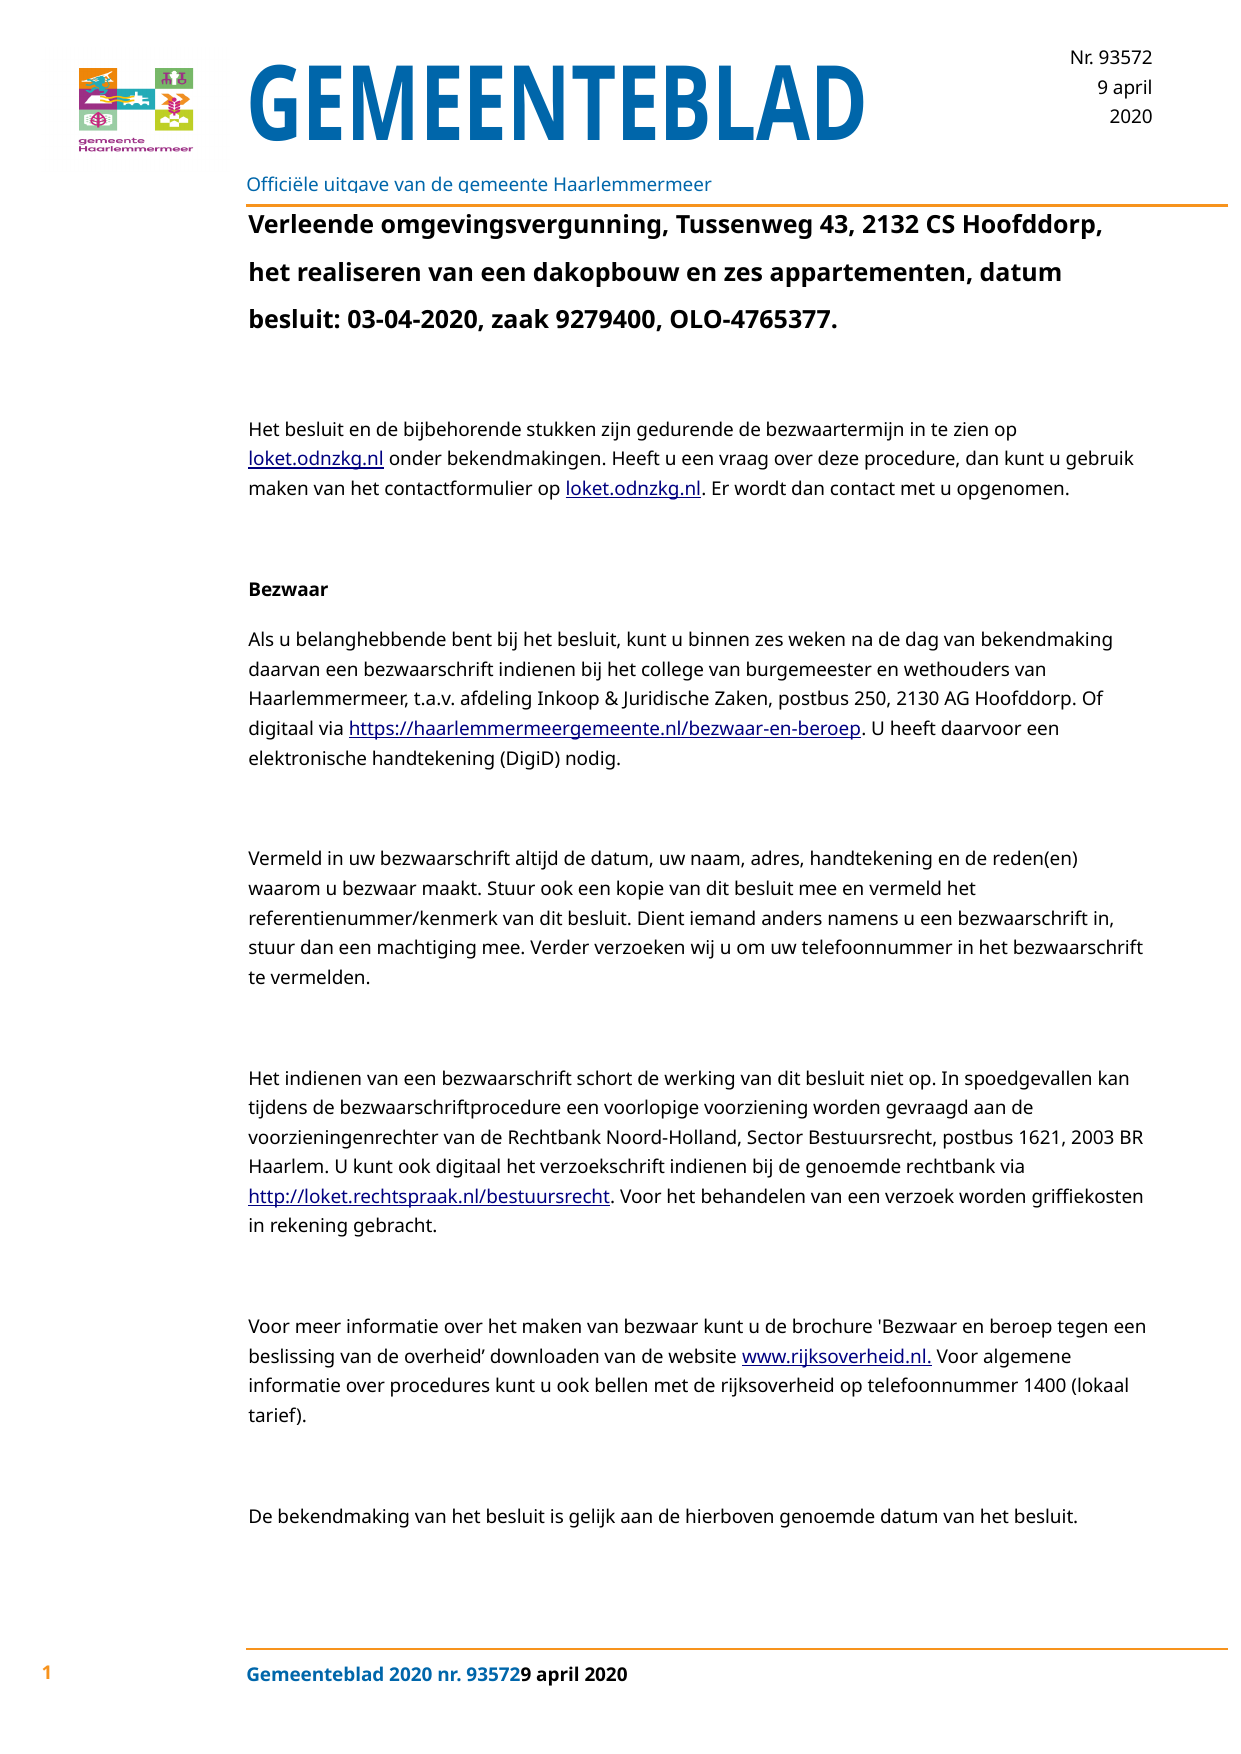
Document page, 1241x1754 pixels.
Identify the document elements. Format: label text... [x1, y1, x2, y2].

text Verleende omgevingsvergunning, Tussenweg 43, 2132 CS Hoofddorp, het realiseren van een dakopbouw en zes appartementen, datum besluit: 03-04-2020, zaak 9279400, OLO-4765377. [248, 207, 1152, 336]
text Als u belanghebbende bent bij het besluit, kunt u binnen zes weken na de dag van bekendmaking daarvan een bezwaarschrift indienen bij het college van burgemeester en wethouders van Haarlemmermeer, t.a.v. afdeling Inkoop & Juridische Zaken, postbus 250, 2130 AG Hoofddorp. Of digitaal via https://haarlemmermeergemeente.nl/bezwaar-en-beroep. U heeft daarvoor een elektronische handtekening (DigiD) nodig. [248, 626, 1152, 770]
text De bekendmaking van het besluit is gelijk aan de hierboven genoemde datum van het besluit. [248, 1503, 1152, 1529]
text Vermeld in uw bezwaarschrift altijd de datum, uw naam, adres, handtekening en de reden(en) waarom u bezwaar maakt. Stuur ook een kopie van dit besluit mee en vermeld het referentienummer/kenmerk van dit besluit. Dient iemand anders namens u een bezwaarschrift in, stuur dan een machtiging mee. Verder verzoeken wij u om uw telefoonnummer in het bezwaarschrift te vermelden. [248, 846, 1152, 989]
picture [41, 47, 231, 172]
text Voor meer informatie over het maken van bezwaar kunt u de brochure 'Bezwaar en beroep tegen een beslissing van de overheid’ downloaden van de website www.rijksoverheid.nl. Voor algemene informatie over procedures kunt u ook bellen met de rijksoverheid op telefoonnummer 1400 (lokaal tarief). [248, 1313, 1152, 1428]
text Het besluit en de bijbehorende stukken zijn gedurende de bezwaartermijn in te zien op loket.odnzkg.nl onder bekendmakingen. Heeft u een vraag over deze procedure, dan kunt u gebruik maken van het contactformulier op loket.odnzkg.nl. Er wordt dan contact met u opgenomen. [248, 416, 1152, 501]
text Het indienen van een bezwaarschrift schort de werking van dit besluit niet op. In spoedgevallen kan tijdens de bezwaarschriftprocedure een voorlopige voorziening worden gevraagd aan de voorzieningenrechter van de Rechtbank Noord-Holland, Sector Bestuursrecht, postbus 1621, 2003 BR Haarlem. U kunt ook digitaal het verzoekschrift indienen bij de genoemde rechtbank via http://loket.rechtspraak.nl/bestuursrecht. Voor het behandelen van een verzoek worden griffiekosten in rekening gebracht. [248, 1065, 1152, 1238]
text Bezwaar [248, 576, 1152, 602]
